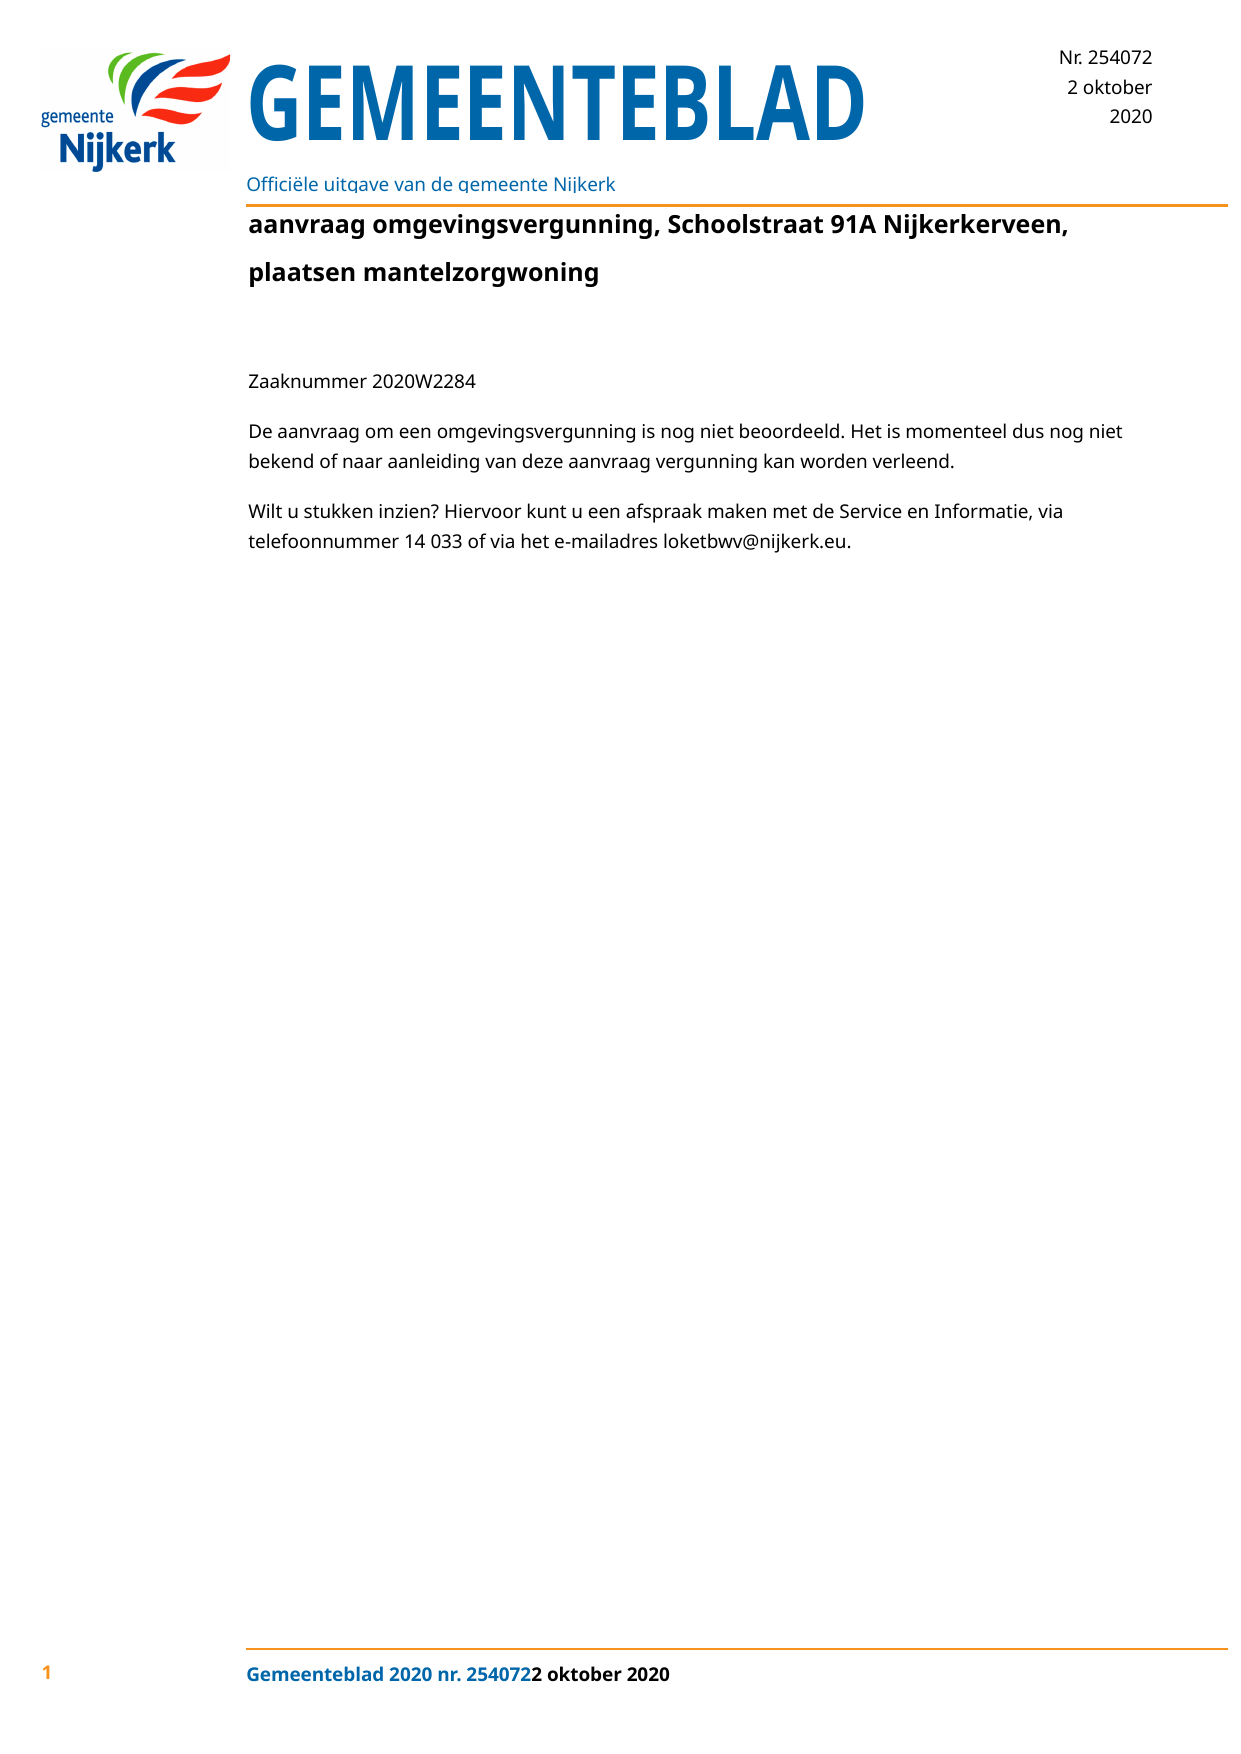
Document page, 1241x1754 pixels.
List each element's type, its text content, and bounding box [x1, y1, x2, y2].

text De aanvraag om een omgevingsvergunning is nog niet beoordeeld. Het is momenteel dus nog niet bekend of naar aanleiding van deze aanvraag vergunning kan worden verleend. [248, 419, 1152, 474]
text Wilt u stukken inzien? Hiervoor kunt u een afspraak maken met de Service en Informatie, via telefoonnummer 14 033 of via het e-mailadres loketbwv@nijkerk.eu. [248, 499, 1152, 554]
text aanvraag omgevingsvergunning, Schoolstraat 91A Nijkerkerveen, plaatsen mantelzorgwoning [248, 207, 1152, 288]
picture [41, 47, 231, 172]
text Zaaknummer 2020W2284 [248, 368, 1152, 394]
